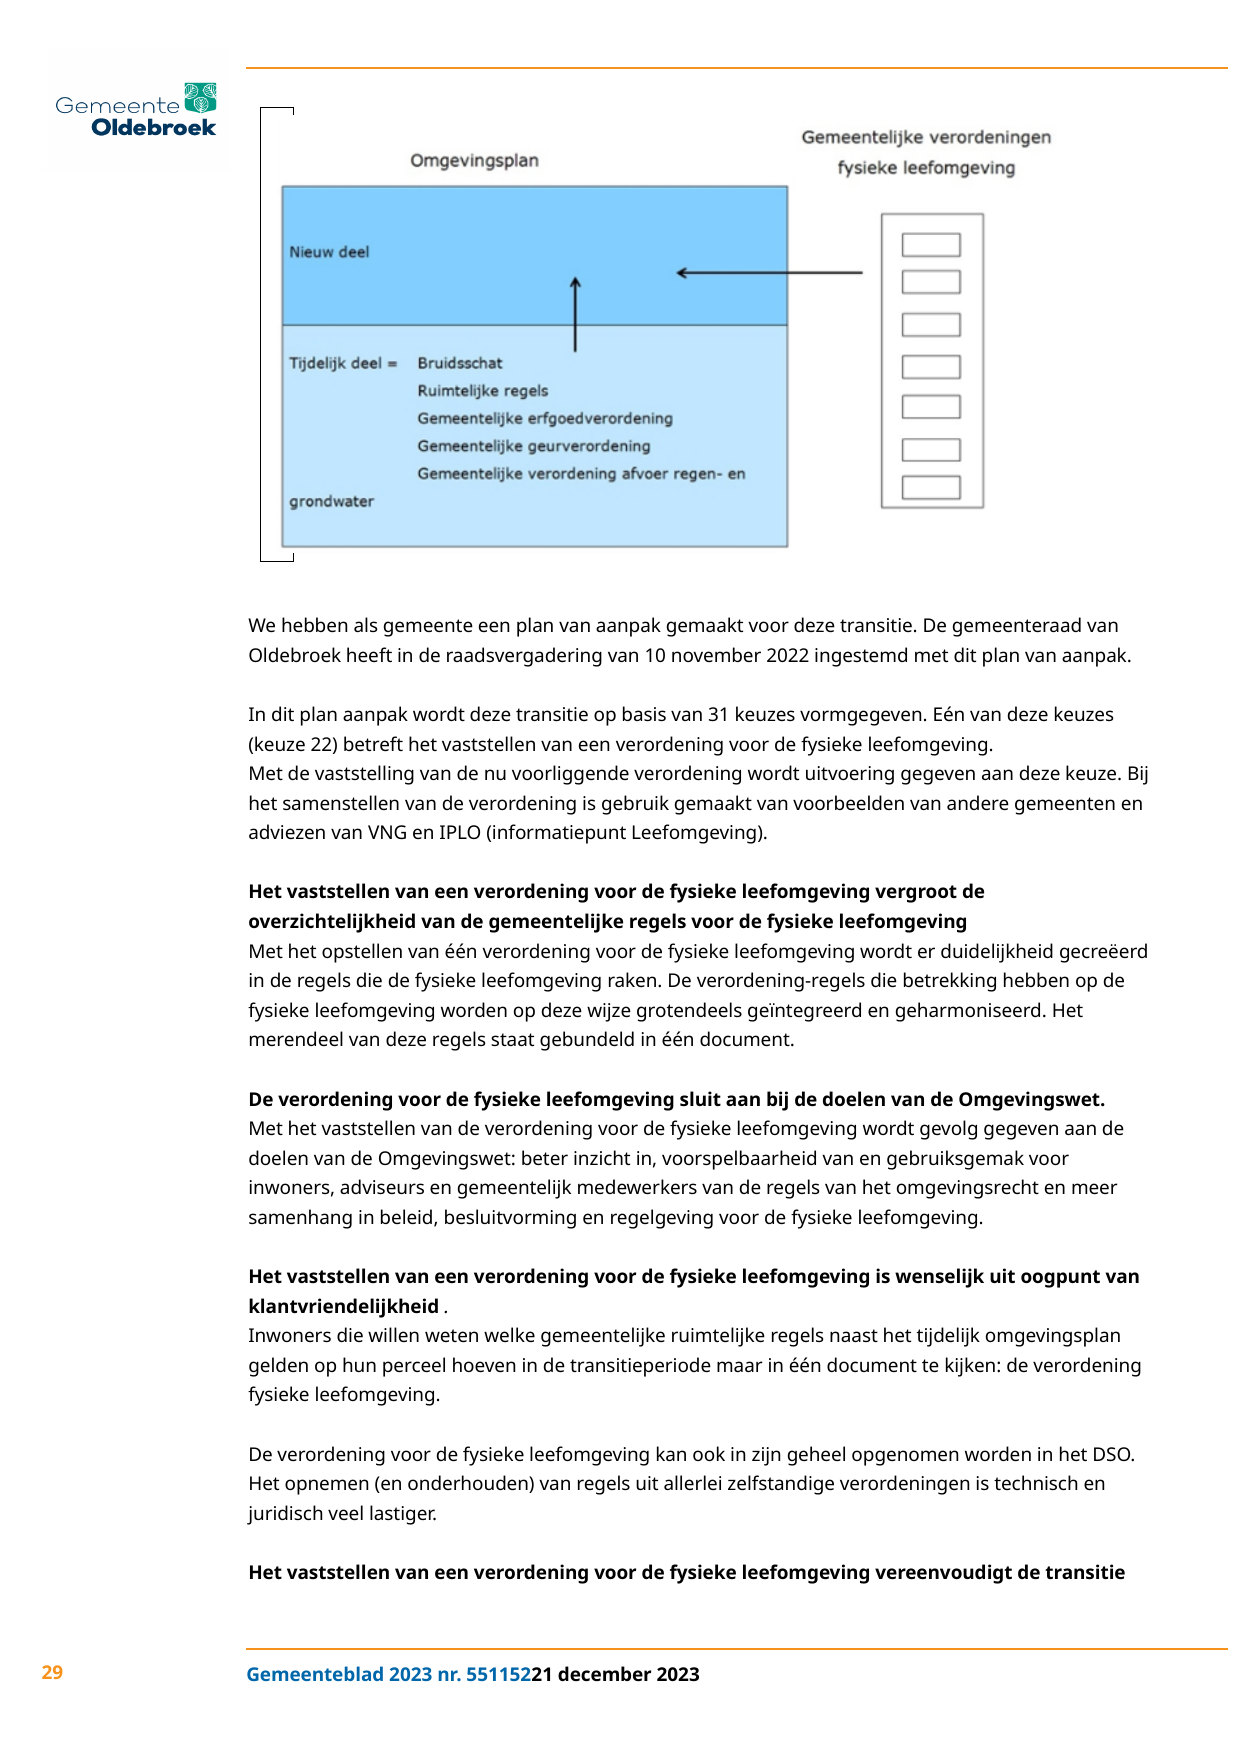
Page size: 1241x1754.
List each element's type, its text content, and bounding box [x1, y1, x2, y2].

text In dit plan aanpak wordt deze transitie op basis van 31 keuzes vormgegeven. Eén van deze keuzes (keuze 22) betreft het vaststellen van een verordening voor de fysieke leefomgeving. [248, 701, 1152, 757]
text Inwoners die willen weten welke gemeentelijke ruimtelijke regels naast het tijdelijk omgevingsplan gelden op hun perceel hoeven in de transitieperiode maar in één document te kijken: de verordening fysieke leefomgeving. [248, 1322, 1152, 1407]
text Met de vaststelling van de nu voorliggende verordening wordt uitvoering gegeven aan deze keuze. Bij het samenstellen van de verordening is gebruik gemaakt van voorbeelden van andere gemeenten en adviezen van VNG en IPLO (informatiepunt Leefomgeving). [248, 760, 1152, 845]
text Het vaststellen van een verordening voor de fysieke leefomgeving vereenvoudigt de transitie [248, 1559, 1152, 1585]
text De verordening voor de fysieke leefomgeving kan ook in zijn geheel opgenomen worden in het DSO. Het opnemen (en onderhouden) van regels uit allerlei zelfstandige verordeningen is technisch en juridisch veel lastiger. [248, 1441, 1152, 1526]
text Het vaststellen van een verordening voor de fysieke leefomgeving is wenselijk uit oogpunt van klantvriendelijkheid . [248, 1263, 1152, 1319]
text Het vaststellen van een verordening voor de fysieke leefomgeving vergroot de overzichtelijkheid van de gemeentelijke regels voor de fysieke leefomgeving [248, 879, 1152, 934]
picture [268, 115, 1096, 553]
text Met het vaststellen van de verordening voor de fysieke leefomgeving wordt gevolg gegeven aan de doelen van de Omgevingswet: beter inzicht in, voorspelbaarheid van en gebruiksgemak voor inwoners, adviseurs en gemeentelijk medewerkers van de regels van het omgevingsrecht en meer samenhang in beleid, besluitvorming en regelgeving voor de fysieke leefomgeving. [248, 1115, 1152, 1230]
picture [41, 47, 231, 172]
text We hebben als gemeente een plan van aanpak gemaakt voor deze transitie. De gemeenteraad van Oldebroek heeft in de raadsvergadering van 10 november 2022 ingestemd met dit plan van aanpak. [248, 612, 1152, 668]
text Met het opstellen van één verordening voor de fysieke leefomgeving wordt er duidelijkheid gecreëerd in de regels die de fysieke leefomgeving raken. De verordening-regels die betrekking hebben op de fysieke leefomgeving worden op deze wijze grotendeels geïntegreerd en geharmoniseerd. Het merendeel van deze regels staat gebundeld in één document. [248, 938, 1152, 1052]
text De verordening voor de fysieke leefomgeving sluit aan bij de doelen van de Omgevingswet. [248, 1086, 1152, 1112]
